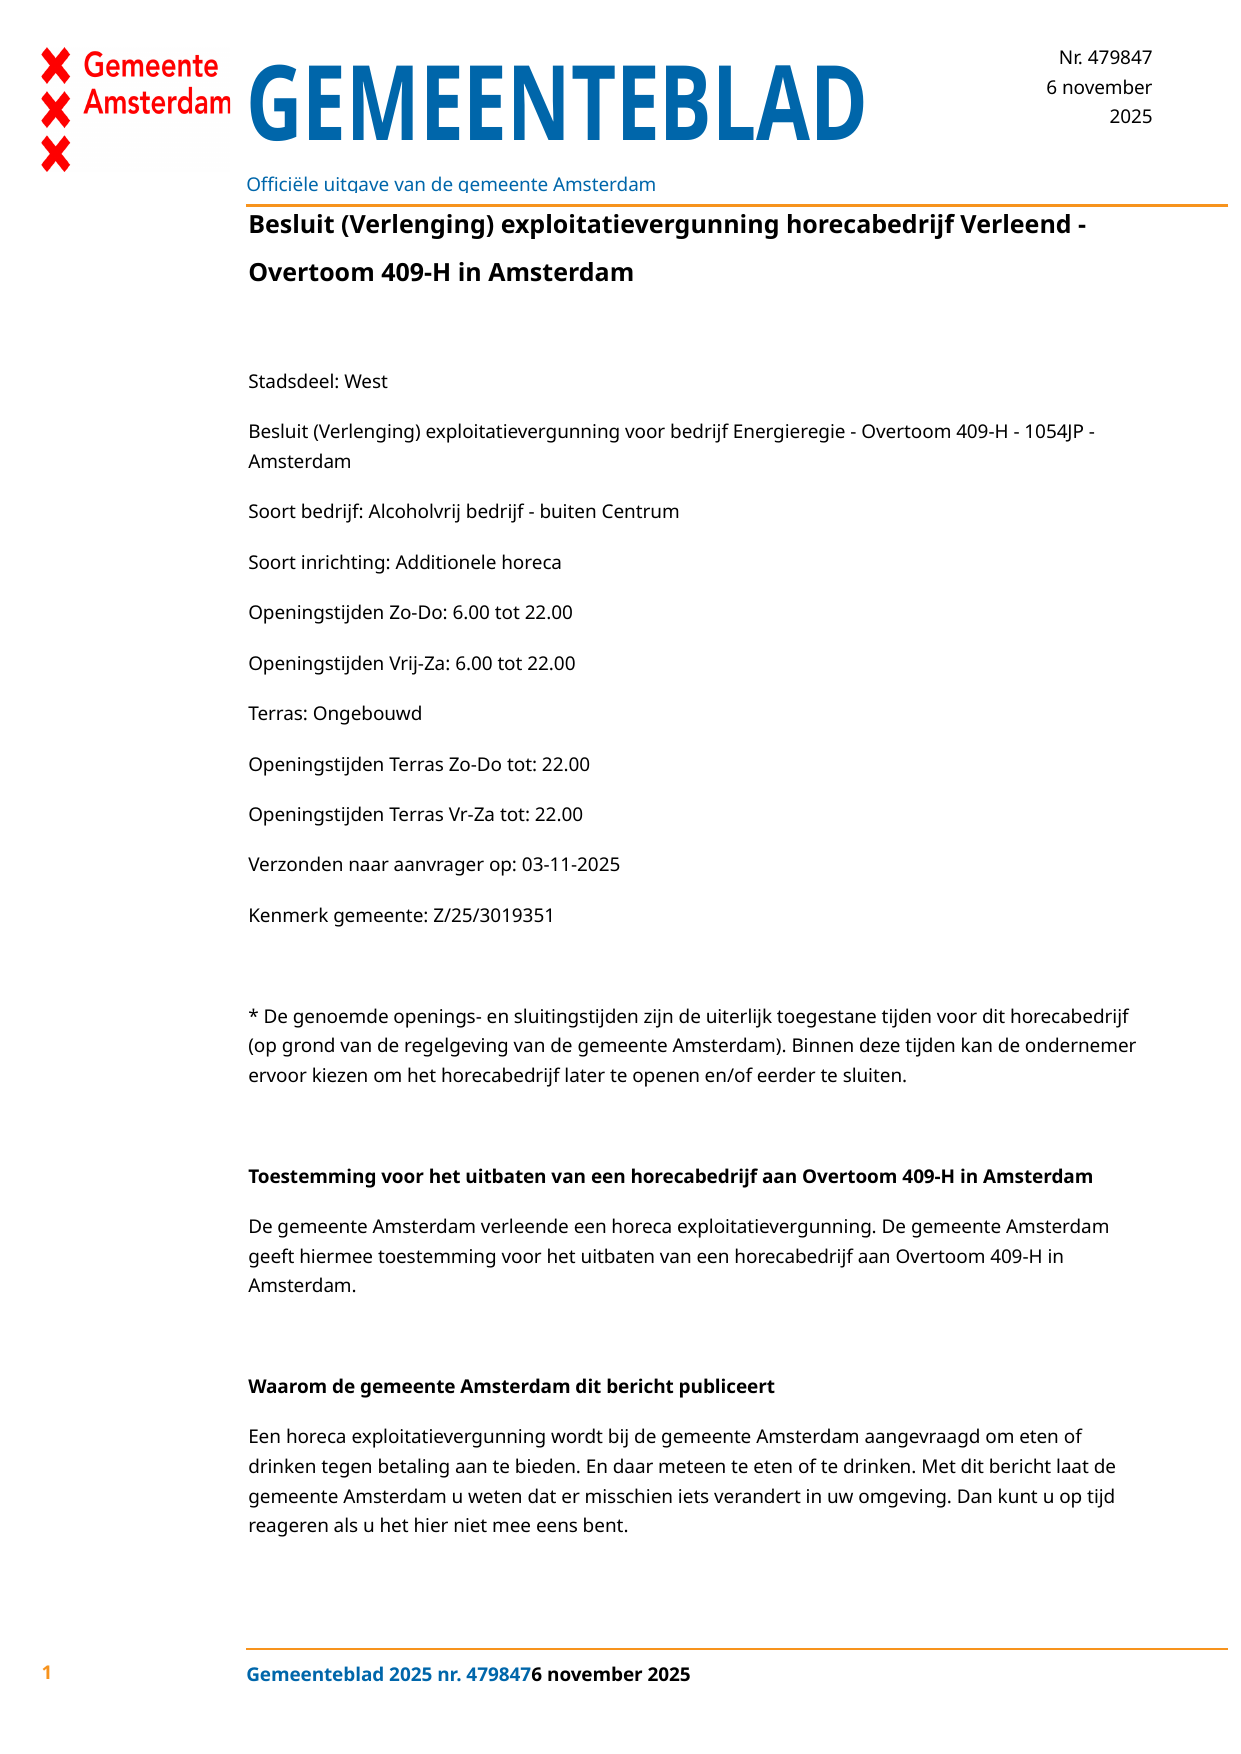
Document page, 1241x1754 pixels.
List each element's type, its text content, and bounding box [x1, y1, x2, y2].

text Openingstijden Terras Vr-Za tot: 22.00 [248, 801, 1152, 827]
text Besluit (Verlenging) exploitatievergunning voor bedrijf Energieregie - Overtoom 409-H - 1054JP - Amsterdam [248, 419, 1152, 474]
text Soort bedrijf: Alcoholvrij bedrijf - buiten Centrum [248, 499, 1152, 524]
text Verzonden naar aanvrager op: 03-11-2025 [248, 852, 1152, 877]
text De gemeente Amsterdam verleende een horeca exploitatievergunning. De gemeente Amsterdam geeft hiermee toestemming voor het uitbaten van een horecabedrijf aan Overtoom 409-H in Amsterdam. [248, 1213, 1152, 1298]
text Terras: Ongebouwd [248, 700, 1152, 726]
picture [41, 47, 231, 172]
text Stadsdeel: West [248, 368, 1152, 394]
text Besluit (Verlenging) exploitatievergunning horecabedrijf Verleend - Overtoom 409-H in Amsterdam [248, 207, 1152, 288]
text * De genoemde openings- en sluitingstijden zijn de uiterlijk toegestane tijden voor dit horecabedrijf (op grond van de regelgeving van de gemeente Amsterdam). Binnen deze tijden kan de ondernemer ervoor kiezen om het horecabedrijf later te openen en/of eerder te sluiten. [248, 1003, 1152, 1088]
text Een horeca exploitatievergunning wordt bij de gemeente Amsterdam aangevraagd om eten of drinken tegen betaling aan te bieden. En daar meteen te eten of te drinken. Met dit bericht laat de gemeente Amsterdam u weten dat er misschien iets verandert in uw omgeving. Dan kunt u op tijd reageren als u het hier niet mee eens bent. [248, 1424, 1152, 1538]
text Openingstijden Vrij-Za: 6.00 tot 22.00 [248, 650, 1152, 676]
text Openingstijden Zo-Do: 6.00 tot 22.00 [248, 599, 1152, 625]
text Soort inrichting: Additionele horeca [248, 549, 1152, 575]
text Kenmerk gemeente: Z/25/3019351 [248, 902, 1152, 928]
text Waarom de gemeente Amsterdam dit bericht publiceert [248, 1373, 1152, 1399]
text Toestemming voor het uitbaten van een horecabedrijf aan Overtoom 409-H in Amsterdam [248, 1163, 1152, 1189]
text Openingstijden Terras Zo-Do tot: 22.00 [248, 751, 1152, 777]
